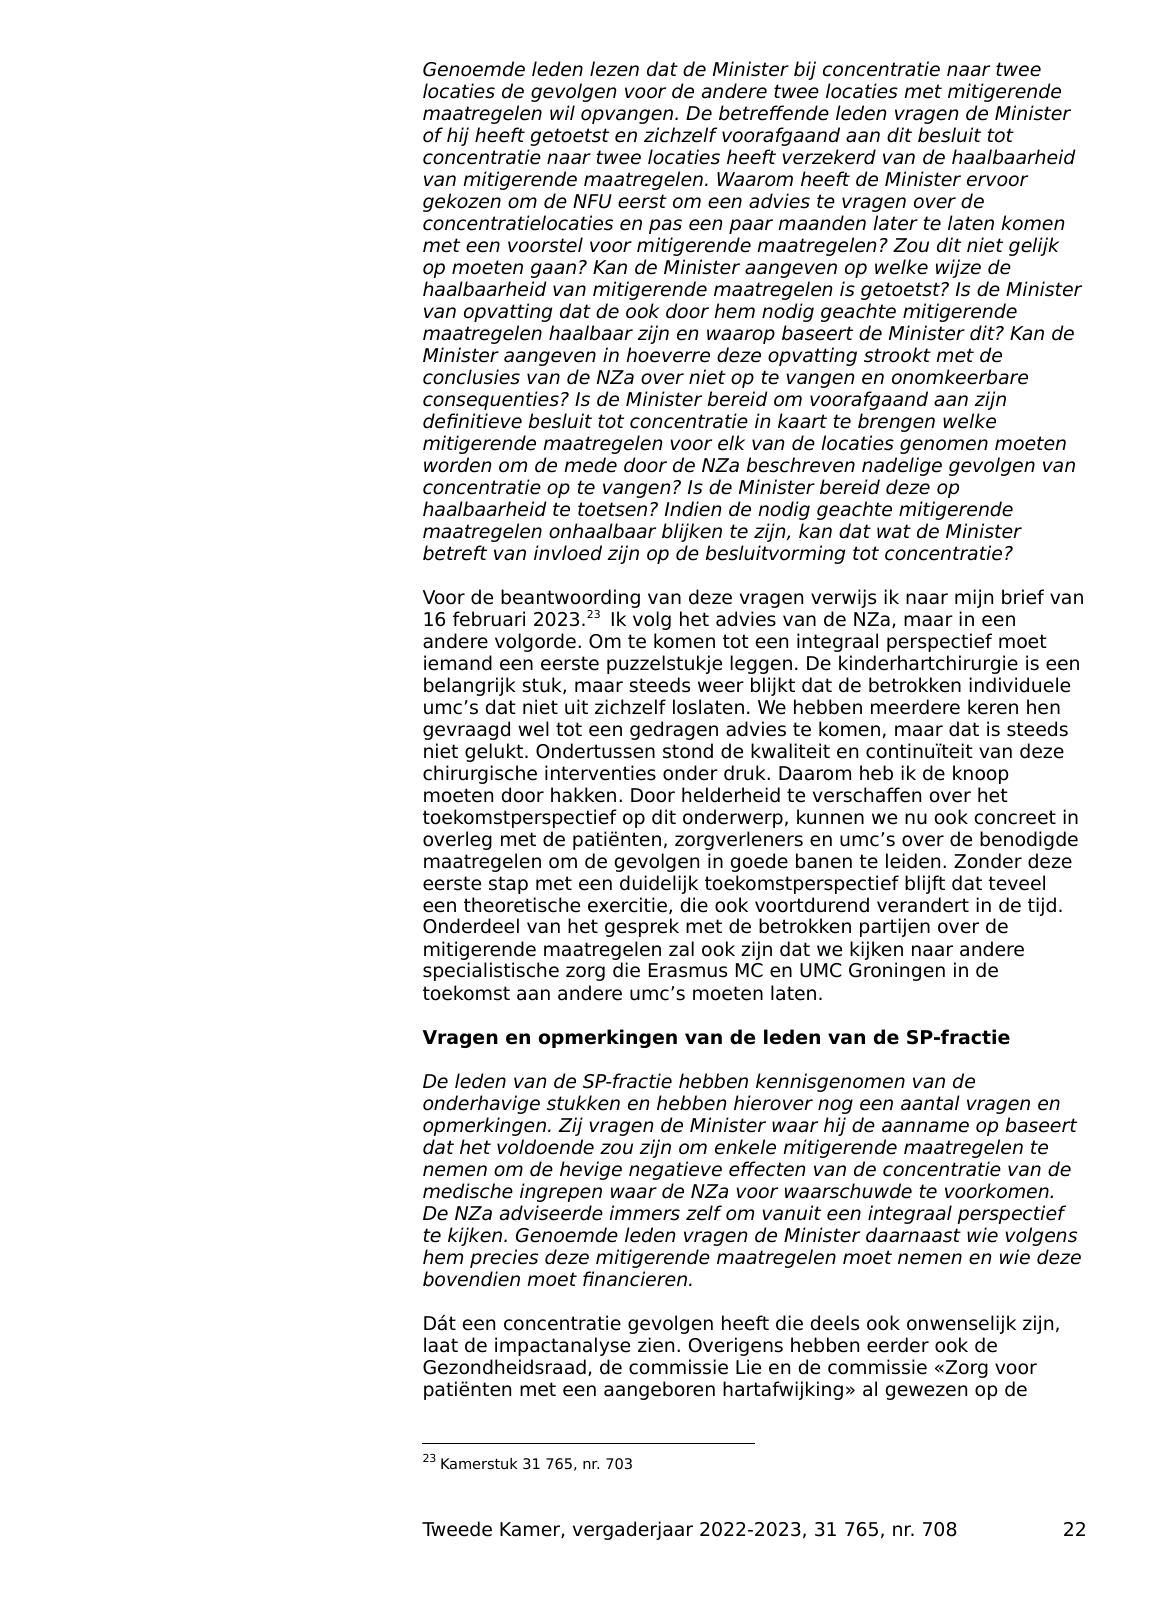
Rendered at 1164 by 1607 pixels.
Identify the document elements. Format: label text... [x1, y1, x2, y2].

text Kamerstuk 31 765, nr. 703 [422, 1452, 1087, 1474]
text Dát een concentratie gevolgen heeft die deels ook onwenselijk zijn, laat de impactanalyse zien. Overigens hebben eerder ook de Gezondheidsraad, de commissie Lie en de commissie «Zorg voor patiënten met een aangeboren hartafwijking» al gewezen op de [422, 1313, 1087, 1401]
text Voor de beantwoording van deze vragen verwijs ik naar mijn brief van 16 februari 2023. Ik volg het advies van de NZa, maar in een andere volgorde. Om te komen tot een integraal perspectief moet iemand een eerste puzzelstukje leggen. De kinderhartchirurgie is een belangrijk stuk, maar steeds weer blijkt dat de betrokken individuele umc’s dat niet uit zichzelf loslaten. We hebben meerdere keren hen gevraagd wel tot een gedragen advies te komen, maar dat is steeds niet gelukt. Ondertussen stond de kwaliteit en continuïteit van deze chirurgische interventies onder druk. Daarom heb ik de knoop moeten door hakken. Door helderheid te verschaffen over het toekomstperspectief op dit onderwerp, kunnen we nu ook concreet in overleg met de patiënten, zorgverleners en umc’s over de benodigde maatregelen om de gevolgen in goede banen te leiden. Zonder deze eerste stap met een duidelijk toekomstperspectief blijft dat teveel een theoretische exercitie, die ook voortdurend verandert in de tijd. Onderdeel van het gesprek met de betrokken partijen over de mitigerende maatregelen zal ook zijn dat we kijken naar andere specialistische zorg die Erasmus MC en UMC Groningen in de toekomst aan andere umc’s moeten laten. [422, 587, 1087, 1004]
subtitle Vragen en opmerkingen van de leden van de SP-fractie [422, 1027, 1087, 1048]
text Genoemde leden lezen dat de Minister bij concentratie naar twee locaties de gevolgen voor de andere twee locaties met mitigerende maatregelen wil opvangen. De betreffende leden vragen de Minister of hij heeft getoetst en zichzelf voorafgaand aan dit besluit tot concentratie naar twee locaties heeft verzekerd van de haalbaarheid van mitigerende maatregelen. Waarom heeft de Minister ervoor gekozen om de NFU eerst om een advies te vragen over de concentratielocaties en pas een paar maanden later te laten komen met een voorstel voor mitigerende maatregelen? Zou dit niet gelijk op moeten gaan? Kan de Minister aangeven op welke wijze de haalbaarheid van mitigerende maatregelen is getoetst? Is de Minister van opvatting dat de ook door hem nodig geachte mitigerende maatregelen haalbaar zijn en waarop baseert de Minister dit? Kan de Minister aangeven in hoeverre deze opvatting strookt met de conclusies van de NZa over niet op te vangen en onomkeerbare consequenties? Is de Minister bereid om voorafgaand aan zijn definitieve besluit tot concentratie in kaart te brengen welke mitigerende maatregelen voor elk van de locaties genomen moeten worden om de mede door de NZa beschreven nadelige gevolgen van concentratie op te vangen? Is de Minister bereid deze op haalbaarheid te toetsen? Indien de nodig geachte mitigerende maatregelen onhaalbaar blijken te zijn, kan dat wat de Minister betreft van invloed zijn op de besluitvorming tot concentratie? [422, 59, 1087, 564]
text De leden van de SP-fractie hebben kennisgenomen van de onderhavige stukken en hebben hierover nog een aantal vragen en opmerkingen. Zij vragen de Minister waar hij de aanname op baseert dat het voldoende zou zijn om enkele mitigerende maatregelen te nemen om de hevige negatieve effecten van de concentratie van de medische ingrepen waar de NZa voor waarschuwde te voorkomen. De NZa adviseerde immers zelf om vanuit een integraal perspectief te kijken. Genoemde leden vragen de Minister daarnaast wie volgens hem precies deze mitigerende maatregelen moet nemen en wie deze bovendien moet financieren. [422, 1071, 1087, 1291]
